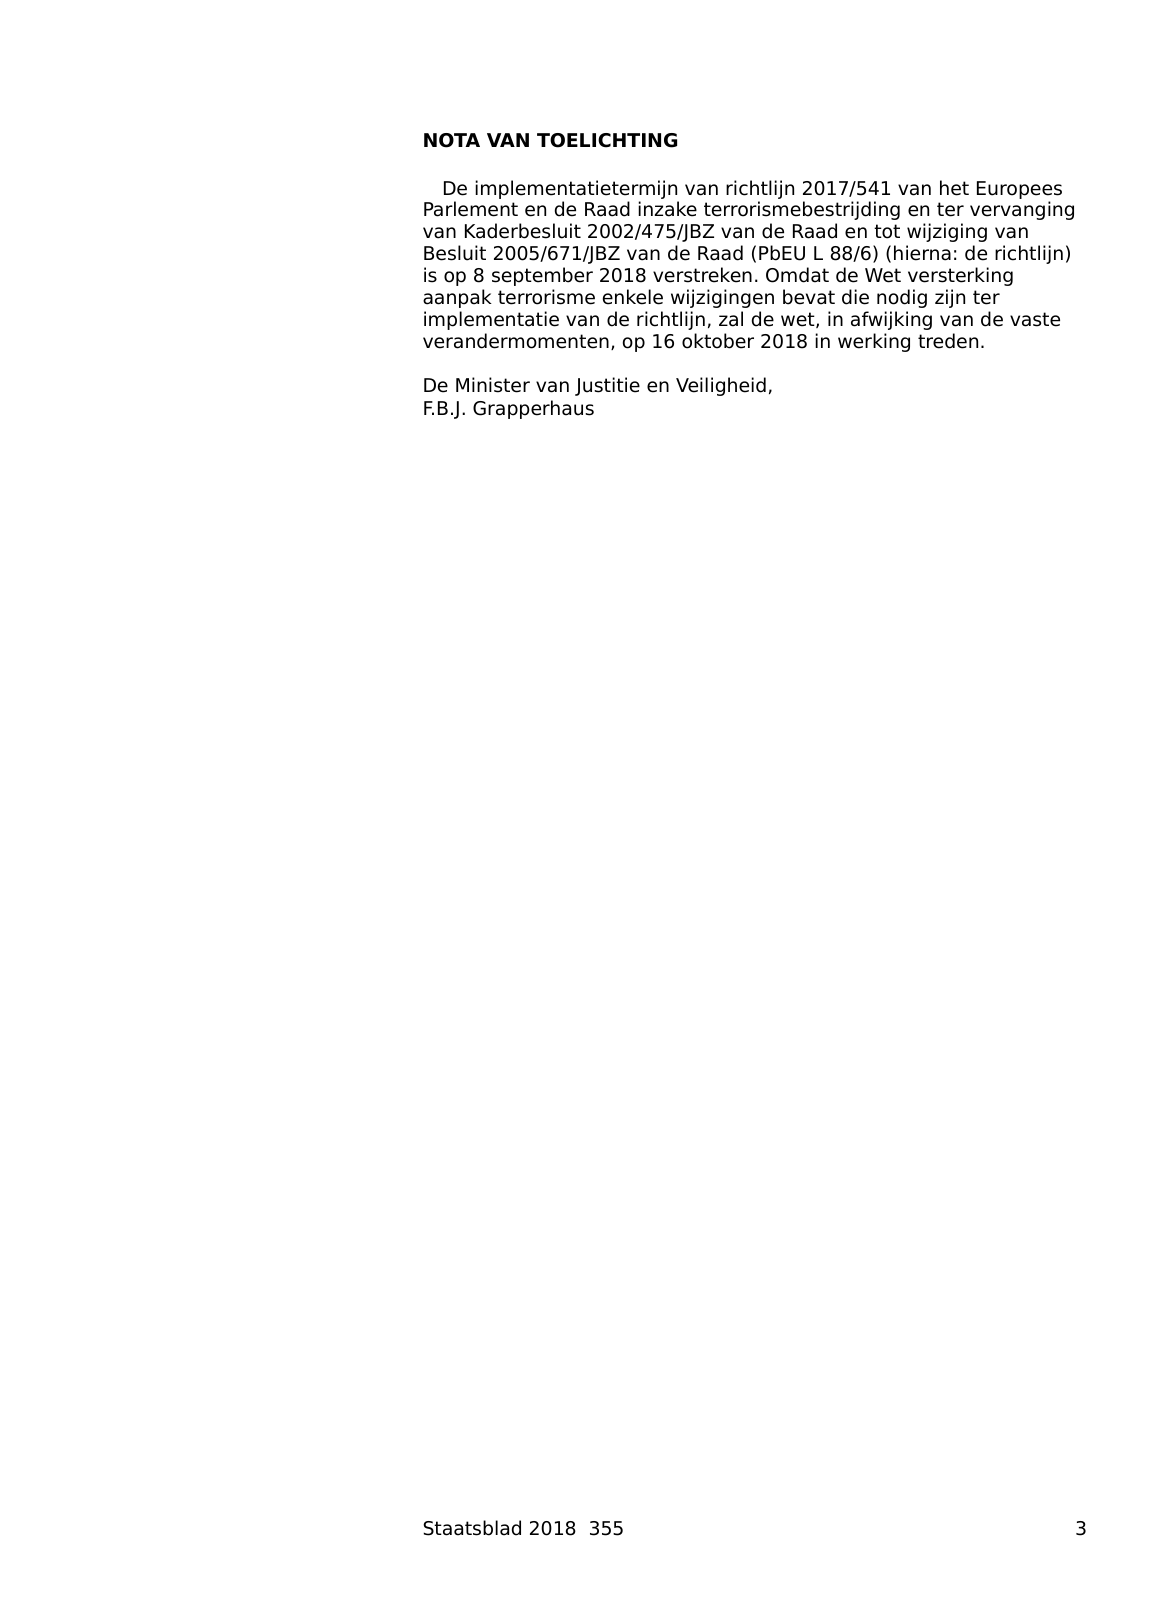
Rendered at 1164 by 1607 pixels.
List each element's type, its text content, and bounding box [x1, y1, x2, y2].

subtitle NOTA VAN TOELICHTING [422, 130, 1087, 152]
text De implementatietermijn van richtlijn 2017/541 van het Europees Parlement en de Raad inzake terrorismebestrĳding en ter vervanging van Kaderbesluit 2002/475/JBZ van de Raad en tot wijziging van Besluit 2005/671/JBZ van de Raad (PbEU L 88/6) (hierna: de richtlijn) is op 8 september 2018 verstreken. Omdat de Wet versterking aanpak terrorisme enkele wijzigingen bevat die nodig zijn ter implementatie van de richtlijn, zal de wet, in afwijking van de vaste verandermomenten, op 16 oktober 2018 in werking treden. [422, 177, 1087, 353]
text De Minister van Justitie en Veiligheid, F.B.J. Grapperhaus [422, 375, 1087, 419]
